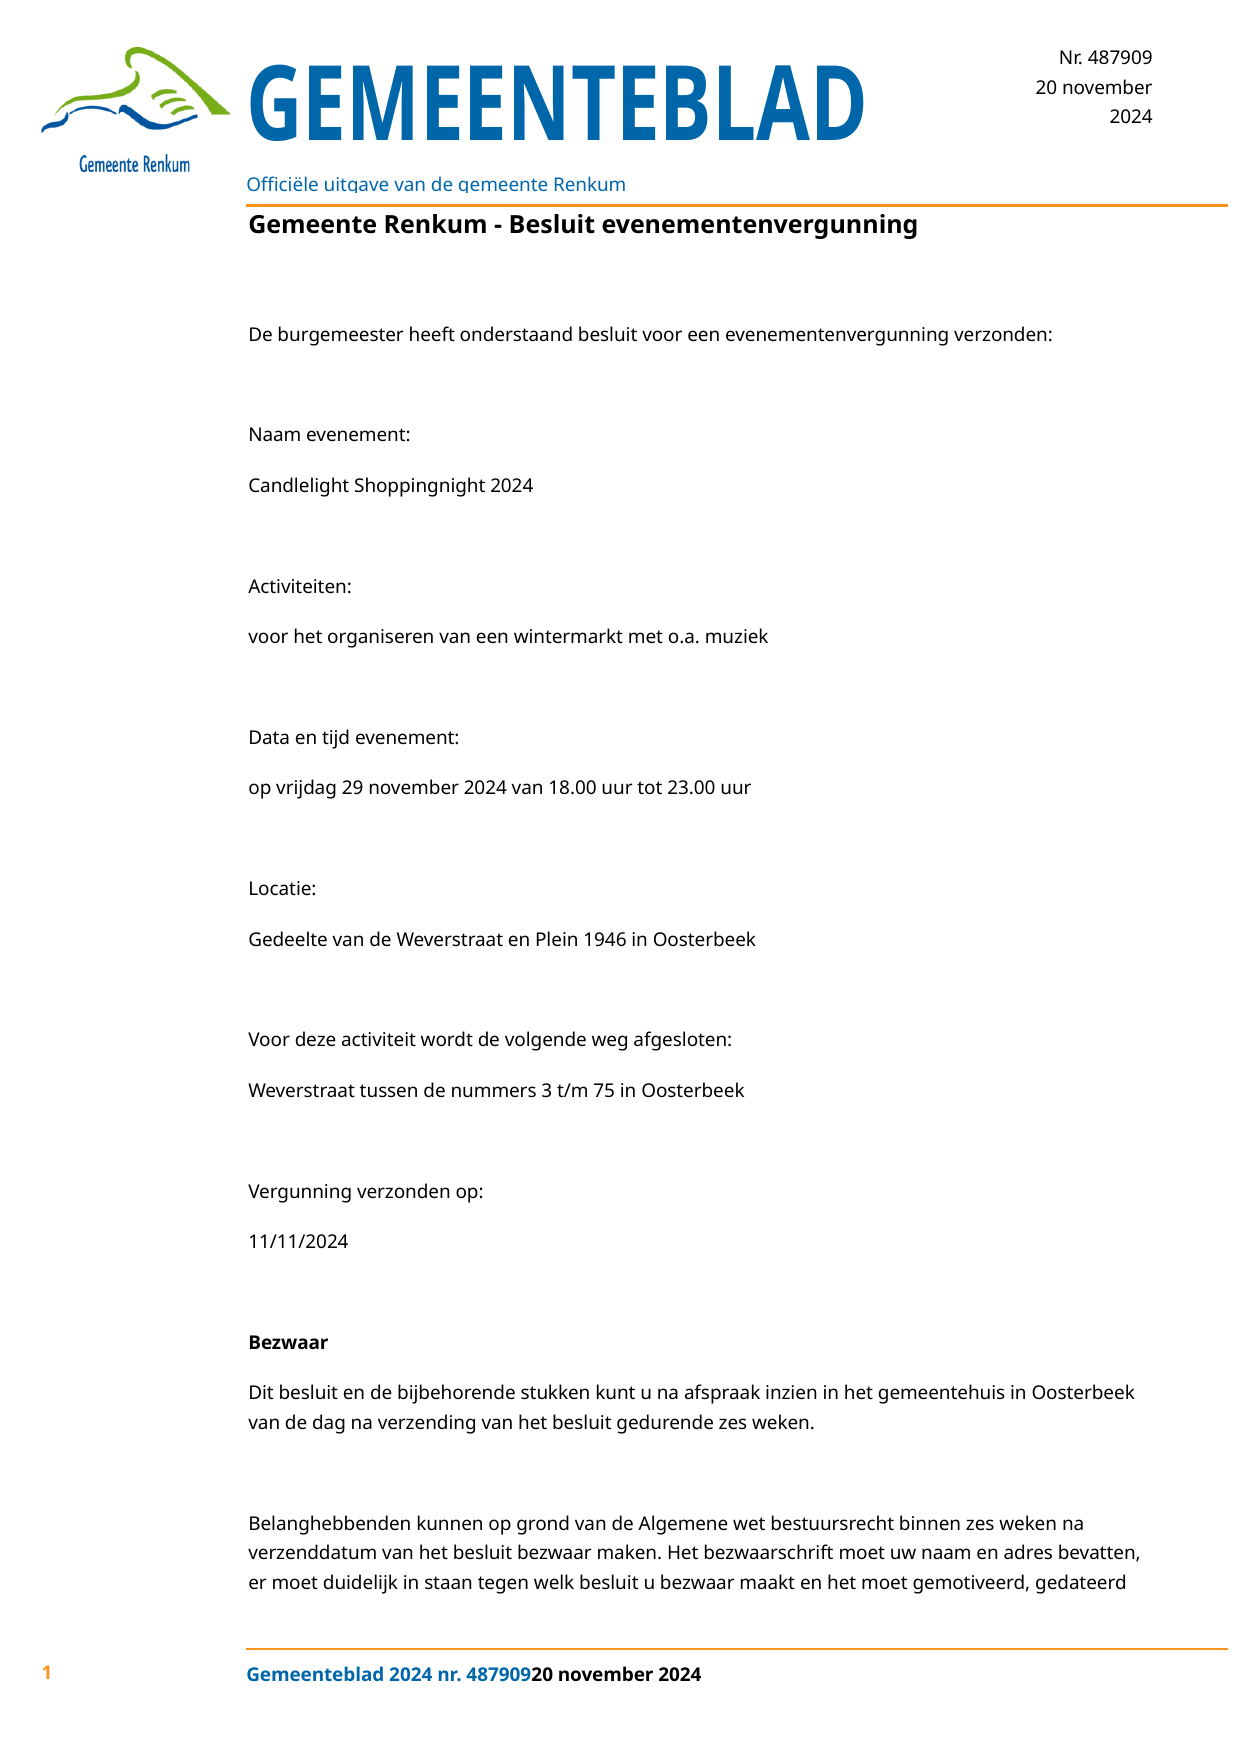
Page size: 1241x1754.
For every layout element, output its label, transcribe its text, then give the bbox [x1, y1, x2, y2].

text Data en tijd evenement: [248, 724, 1152, 750]
text voor het organiseren van een wintermarkt met o.a. muziek [248, 623, 1152, 649]
text Locatie: [248, 875, 1152, 901]
text De burgemeester heeft onderstaand besluit voor een evenementenvergunning verzonden: [248, 321, 1152, 346]
text Activiteiten: [248, 573, 1152, 598]
text Gedeelte van de Weverstraat en Plein 1946 in Oosterbeek [248, 926, 1152, 951]
text op vrijdag 29 november 2024 van 18.00 uur tot 23.00 uur [248, 774, 1152, 800]
text Naam evenement: [248, 422, 1152, 447]
text Weverstraat tussen de nummers 3 t/m 75 in Oosterbeek [248, 1077, 1152, 1103]
text Voor deze activiteit wordt de volgende weg afgesloten: [248, 1027, 1152, 1052]
text 11/11/2024 [248, 1228, 1152, 1254]
text Dit besluit en de bijbehorende stukken kunt u na afspraak inzien in het gemeentehuis in Oosterbeek van de dag na verzending van het besluit gedurende zes weken. [248, 1379, 1152, 1435]
picture [41, 47, 231, 172]
text Bezwaar [248, 1329, 1152, 1355]
text Belanghebbenden kunnen op grond van de Algemene wet bestuursrecht binnen zes weken na verzenddatum van het besluit bezwaar maken. Het bezwaarschrift moet uw naam en adres bevatten, er moet duidelijk in staan tegen welk besluit u bezwaar maakt en het moet gemotiveerd, gedateerd [248, 1510, 1152, 1595]
text Candlelight Shoppingnight 2024 [248, 472, 1152, 498]
text Gemeente Renkum - Besluit evenementenvergunning [248, 207, 1152, 241]
text Vergunning verzonden op: [248, 1178, 1152, 1203]
